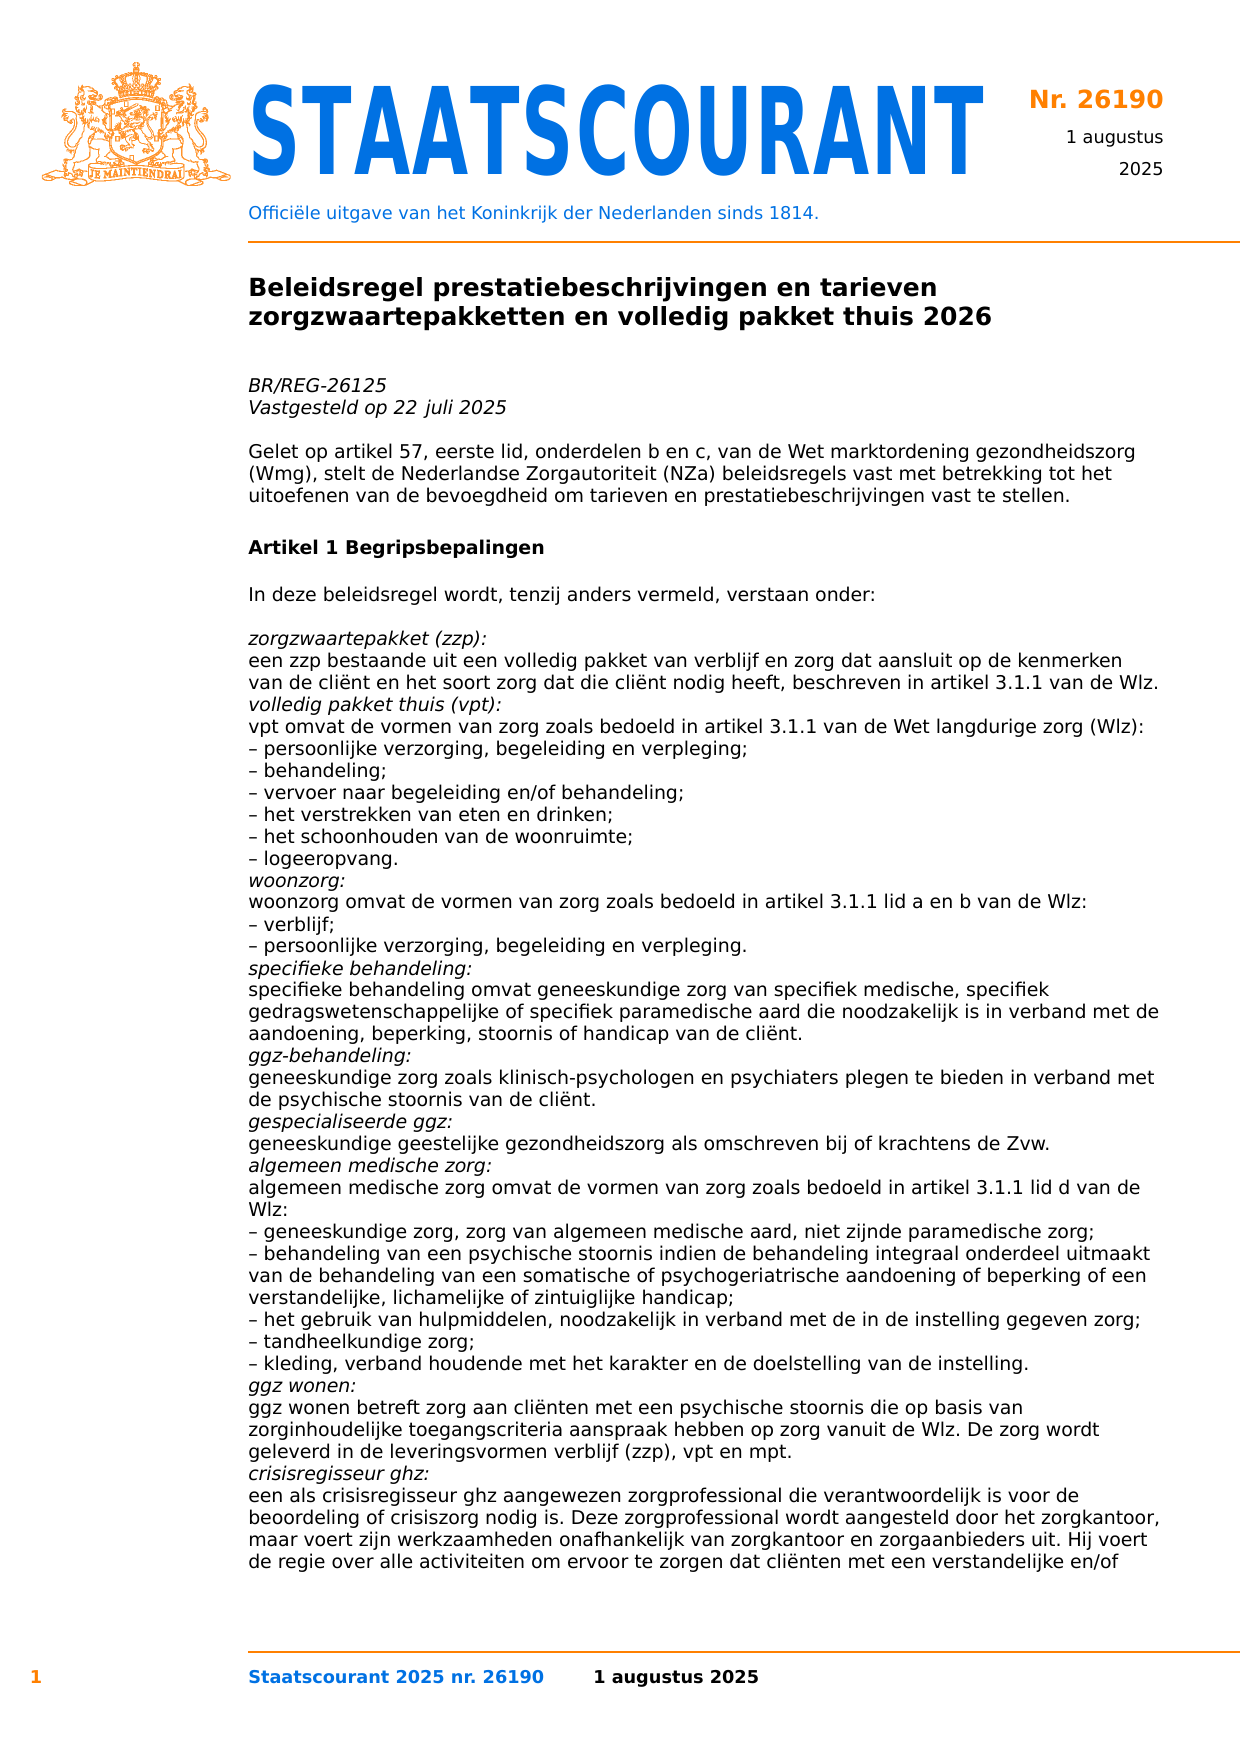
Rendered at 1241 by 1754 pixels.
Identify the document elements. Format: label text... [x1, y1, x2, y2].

table_cell 1 augustus [998, 121, 1240, 153]
table_cell 2025 [998, 153, 1240, 203]
text Gelet op artikel 57, eerste lid, onderdelen b en c, van de Wet marktordening gezondheidszorg (Wmg), stelt de Nederlandse Zorgautoriteit (NZa) beleidsregels vast met betrekking tot het uitoefenen van de bevoegdheid om tarieven en prestatiebeschrijvingen vast te stellen. [248, 441, 1163, 507]
text – persoonlijke verzorging, begeleiding en verpleging; [248, 738, 1163, 759]
text – kleding, verband houdende met het karakter en de doelstelling van de instelling. [248, 1353, 1163, 1375]
text vpt omvat de vormen van zorg zoals bedoeld in artikel 3.1.1 van de Wet langdurige zorg (Wlz): [248, 716, 1163, 738]
subtitle Artikel 1 Begripsbepalingen [248, 537, 1163, 559]
text zorgzwaartepakket (zzp): [248, 628, 1163, 650]
text woonzorg omvat de vormen van zorg zoals bedoeld in artikel 3.1.1 lid a en b van de Wlz: [248, 891, 1163, 913]
text gespecialiseerde ggz: [248, 1111, 1163, 1133]
text In deze beleidsregel wordt, tenzij anders vermeld, verstaan onder: [248, 584, 1163, 606]
text – geneeskundige zorg, zorg van algemeen medische aard, niet zijnde paramedische zorg; [248, 1221, 1163, 1243]
text ggz-behandeling: [248, 1045, 1163, 1067]
text woonzorg: [248, 869, 1163, 891]
text – het schoonhouden van de woonruimte; [248, 826, 1163, 847]
text volledig pakket thuis (vpt): [248, 694, 1163, 716]
text algemeen medische zorg omvat de vormen van zorg zoals bedoeld in artikel 3.1.1 lid d van de Wlz: [248, 1177, 1163, 1221]
text – behandeling; [248, 759, 1163, 782]
text ggz wonen betreft zorg aan cliënten met een psychische stoornis die op basis van zorginhoudelijke toegangscriteria aanspraak hebben op zorg vanuit de Wlz. De zorg wordt geleverd in de leveringsvormen verblijf (zzp), vpt en mpt. [248, 1397, 1163, 1463]
text algemeen medische zorg: [248, 1155, 1163, 1177]
table_header STAATSCOURANT [248, 62, 998, 203]
text – verblijf; [248, 913, 1163, 935]
text een zzp bestaande uit een volledig pakket van verblijf en zorg dat aansluit op de kenmerken van de cliënt en het soort zorg dat die cliënt nodig heeft, beschreven in artikel 3.1.1 van de Wlz. [248, 650, 1163, 694]
table_header [25, 62, 248, 241]
text – persoonlijke verzorging, begeleiding en verpleging. [248, 935, 1163, 957]
text geneeskundige zorg zoals klinisch-psychologen en psychiaters plegen te bieden in verband met de psychische stoornis van de cliënt. [248, 1067, 1163, 1111]
text crisisregisseur ghz: [248, 1463, 1163, 1485]
text BR/REG-26125 [248, 375, 1163, 397]
text – logeeropvang. [248, 847, 1163, 869]
text geneeskundige geestelijke gezondheidszorg als omschreven bij of krachtens de Zvw. [248, 1133, 1163, 1155]
table_header Nr. 26190 [998, 62, 1240, 121]
subtitle Beleidsregel prestatiebeschrijvingen en tarieven zorgzwaartepakketten en volledig pakket thuis 2026 [248, 273, 1163, 331]
text – tandheelkundige zorg; [248, 1331, 1163, 1353]
text een als crisisregisseur ghz aangewezen zorgprofessional die verantwoordelijk is voor de beoordeling of crisiszorg nodig is. Deze zorgprofessional wordt aangesteld door het zorgkantoor, maar voert zijn werkzaamheden onafhankelijk van zorgkantoor en zorgaanbieders uit. Hij voert de regie over alle activiteiten om ervoor te zorgen dat cliënten met een verstandelijke en/of [248, 1485, 1163, 1573]
text specifieke behandeling: [248, 957, 1163, 979]
text – behandeling van een psychische stoornis indien de behandeling integraal onderdeel uitmaakt van de behandeling van een somatische of psychogeriatrische aandoening of beperking of een verstandelijke, lichamelijke of zintuiglijke handicap; [248, 1243, 1163, 1309]
text – vervoer naar begeleiding en/of behandeling; [248, 782, 1163, 803]
table_cell Officiële uitgave van het Koninkrijk der Nederlanden sinds 1814. [248, 203, 1240, 241]
text Vastgesteld op 22 juli 2025 [248, 397, 1163, 419]
text ggz wonen: [248, 1375, 1163, 1397]
text – het verstrekken van eten en drinken; [248, 803, 1163, 826]
picture [41, 62, 231, 186]
text – het gebruik van hulpmiddelen, noodzakelijk in verband met de in de instelling gegeven zorg; [248, 1309, 1163, 1331]
text specifieke behandeling omvat geneeskundige zorg van specifiek medische, specifiek gedragswetenschappelijke of specifiek paramedische aard die noodzakelijk is in verband met de aandoening, beperking, stoornis of handicap van de cliënt. [248, 979, 1163, 1045]
